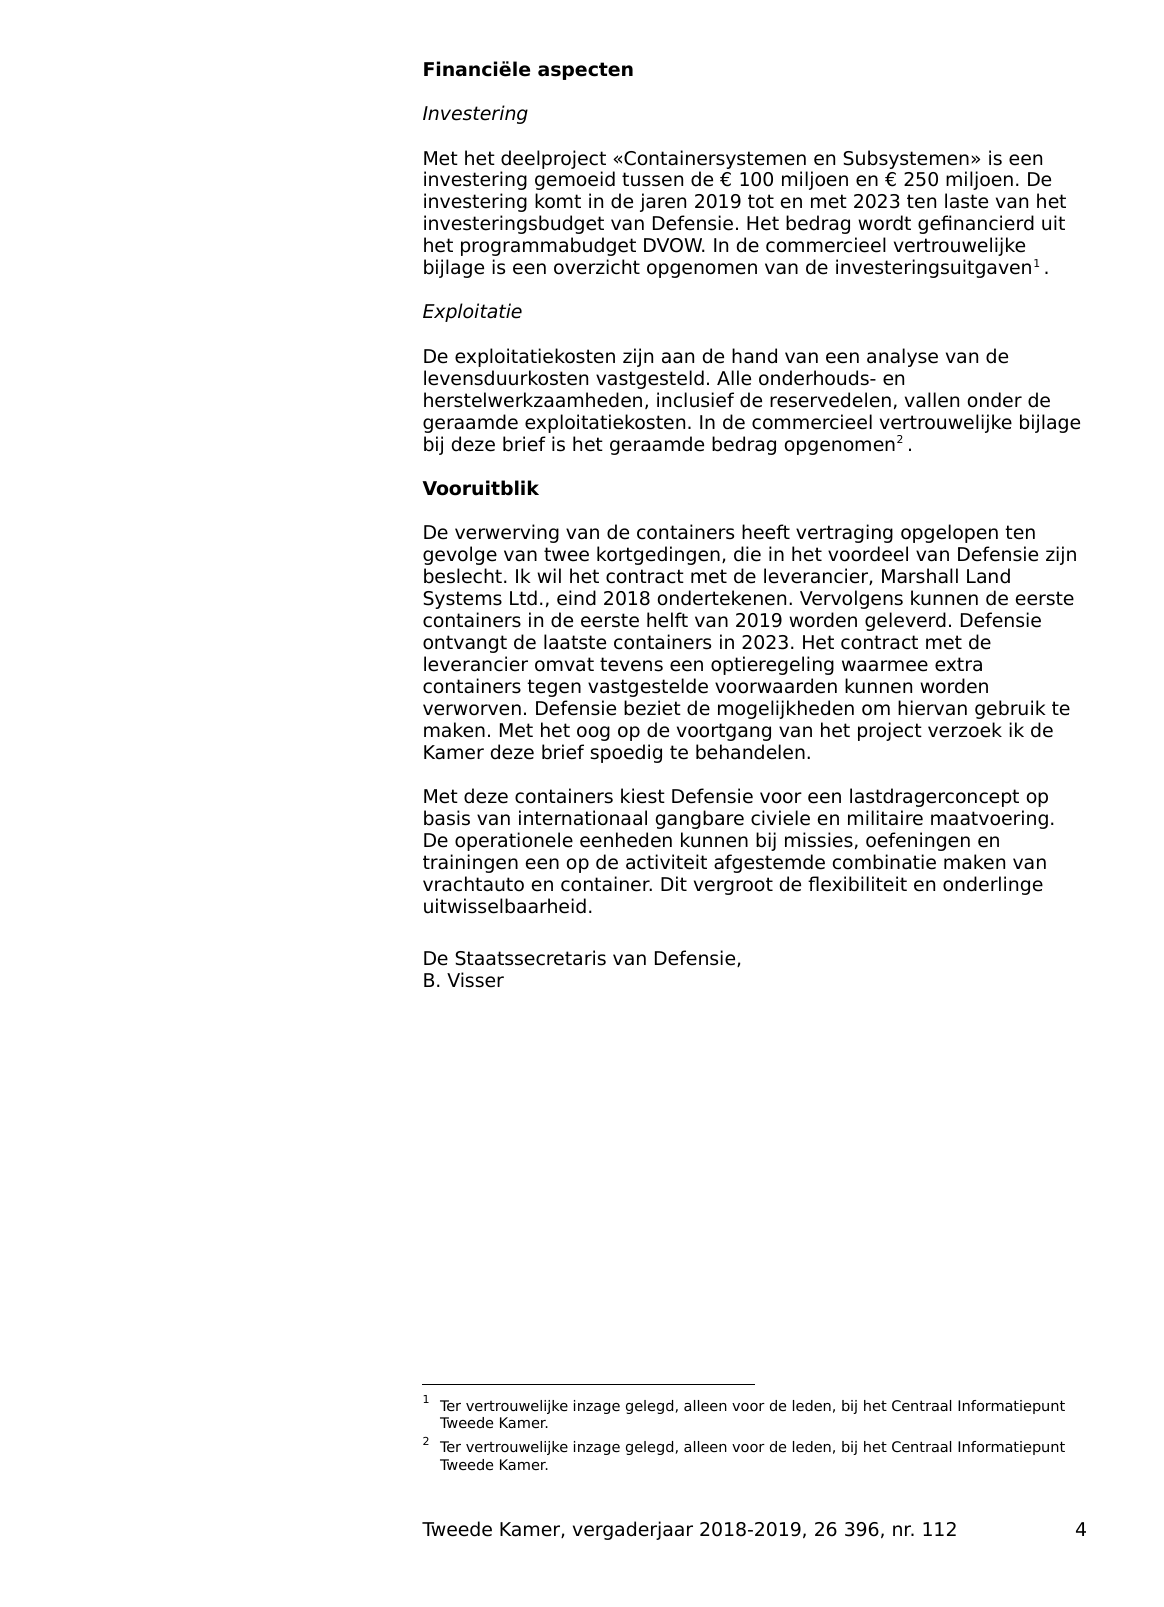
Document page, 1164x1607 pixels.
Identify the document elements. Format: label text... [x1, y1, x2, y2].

text Met deze containers kiest Defensie voor een lastdragerconcept op basis van internationaal gangbare civiele en militaire maatvoering. De operationele eenheden kunnen bij missies, oefeningen en trainingen een op de activiteit afgestemde combinatie maken van vrachtauto en container. Dit vergroot de flexibiliteit en onderlinge uitwisselbaarheid. [422, 786, 1087, 918]
subtitle Vooruitblik [422, 478, 1087, 500]
text Ter vertrouwelijke inzage gelegd, alleen voor de leden, bij het Centraal Informatiepunt Tweede Kamer. [422, 1435, 1087, 1474]
text Met het deelproject «Containersystemen en Subsystemen» is een investering gemoeid tussen de € 100 miljoen en € 250 miljoen. De investering komt in de jaren 2019 tot en met 2023 ten laste van het investeringsbudget van Defensie. Het bedrag wordt gefinancierd uit het programmabudget DVOW. In de commercieel vertrouwelijke bijlage is een overzicht opgenomen van de investeringsuitgaven. [422, 147, 1087, 279]
text De verwerving van de containers heeft vertraging opgelopen ten gevolge van twee kortgedingen, die in het voordeel van Defensie zijn beslecht. Ik wil het contract met de leverancier, Marshall Land Systems Ltd., eind 2018 ondertekenen. Vervolgens kunnen de eerste containers in de eerste helft van 2019 worden geleverd. Defensie ontvangt de laatste containers in 2023. Het contract met de leverancier omvat tevens een optieregeling waarmee extra containers tegen vastgestelde voorwaarden kunnen worden verworven. Defensie beziet de mogelijkheden om hiervan gebruik te maken. Met het oog op de voortgang van het project verzoek ik de Kamer deze brief spoedig te behandelen. [422, 522, 1087, 764]
text De exploitatiekosten zijn aan de hand van een analyse van de levensduurkosten vastgesteld. Alle onderhouds- en herstelwerkzaamheden, inclusief de reservedelen, vallen onder de geraamde exploitatiekosten. In de commercieel vertrouwelijke bijlage bij deze brief is het geraamde bedrag opgenomen. [422, 346, 1087, 456]
subtitle Financiële aspecten [422, 59, 1087, 81]
text Ter vertrouwelijke inzage gelegd, alleen voor de leden, bij het Centraal Informatiepunt Tweede Kamer. [422, 1393, 1087, 1432]
subtitle Exploitatie [422, 301, 1087, 323]
text De Staatssecretaris van Defensie, B. Visser [422, 948, 1087, 992]
subtitle Investering [422, 103, 1087, 125]
